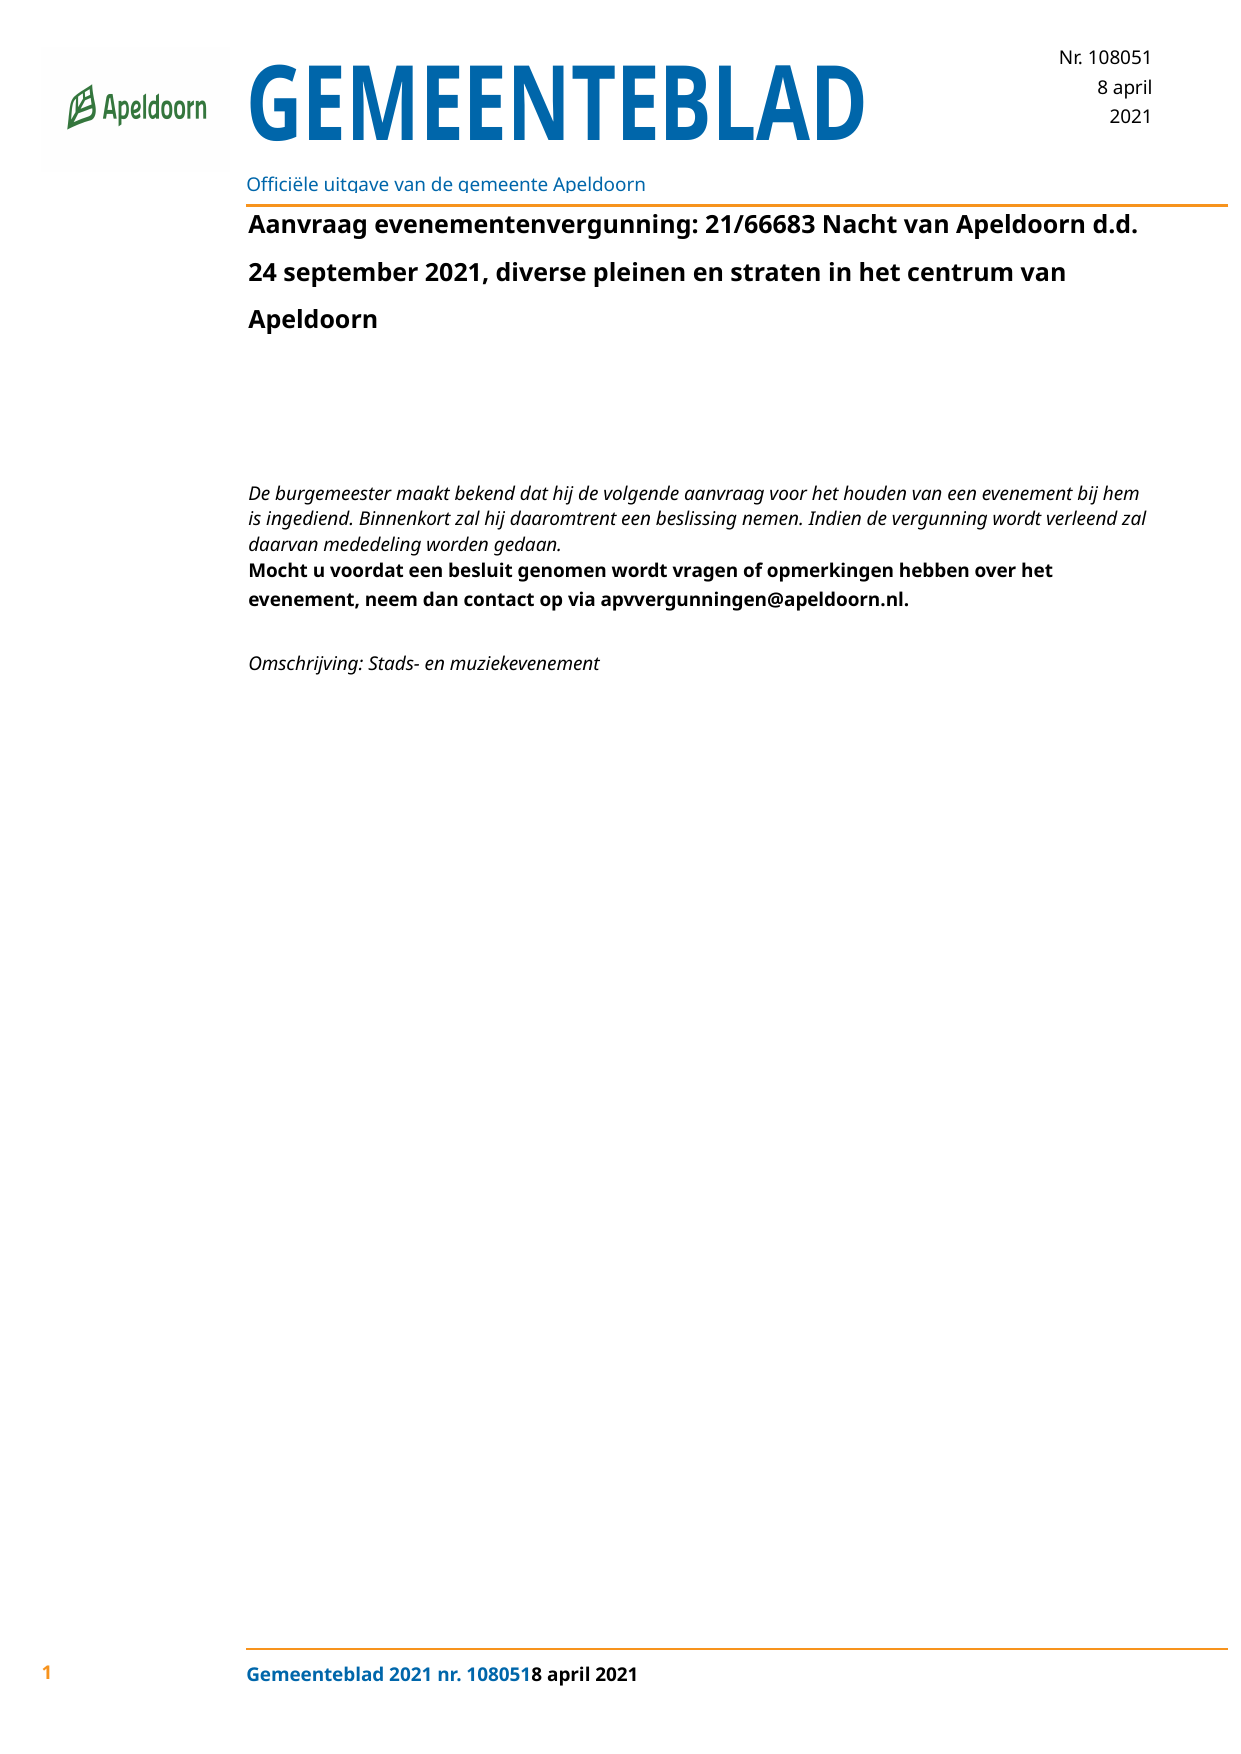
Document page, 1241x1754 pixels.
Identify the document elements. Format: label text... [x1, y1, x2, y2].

picture [41, 47, 231, 172]
text Mocht u voordat een besluit genomen wordt vragen of opmerkingen hebben over het evenement, neem dan contact op via apvvergunningen@apeldoorn.nl. [248, 557, 1152, 612]
text Omschrijving: Stads- en muziekevenement [248, 651, 1152, 676]
text Aanvraag evenementenvergunning: 21/66683 Nacht van Apeldoorn d.d. 24 september 2021, diverse pleinen en straten in het centrum van Apeldoorn [248, 207, 1152, 336]
text De burgemeester maakt bekend dat hij de volgende aanvraag voor het houden van een evenement bij hem is ingediend. Binnenkort zal hij daaromtrent een beslissing nemen. Indien de vergunning wordt verleend zal daarvan mededeling worden gedaan. [248, 480, 1152, 557]
